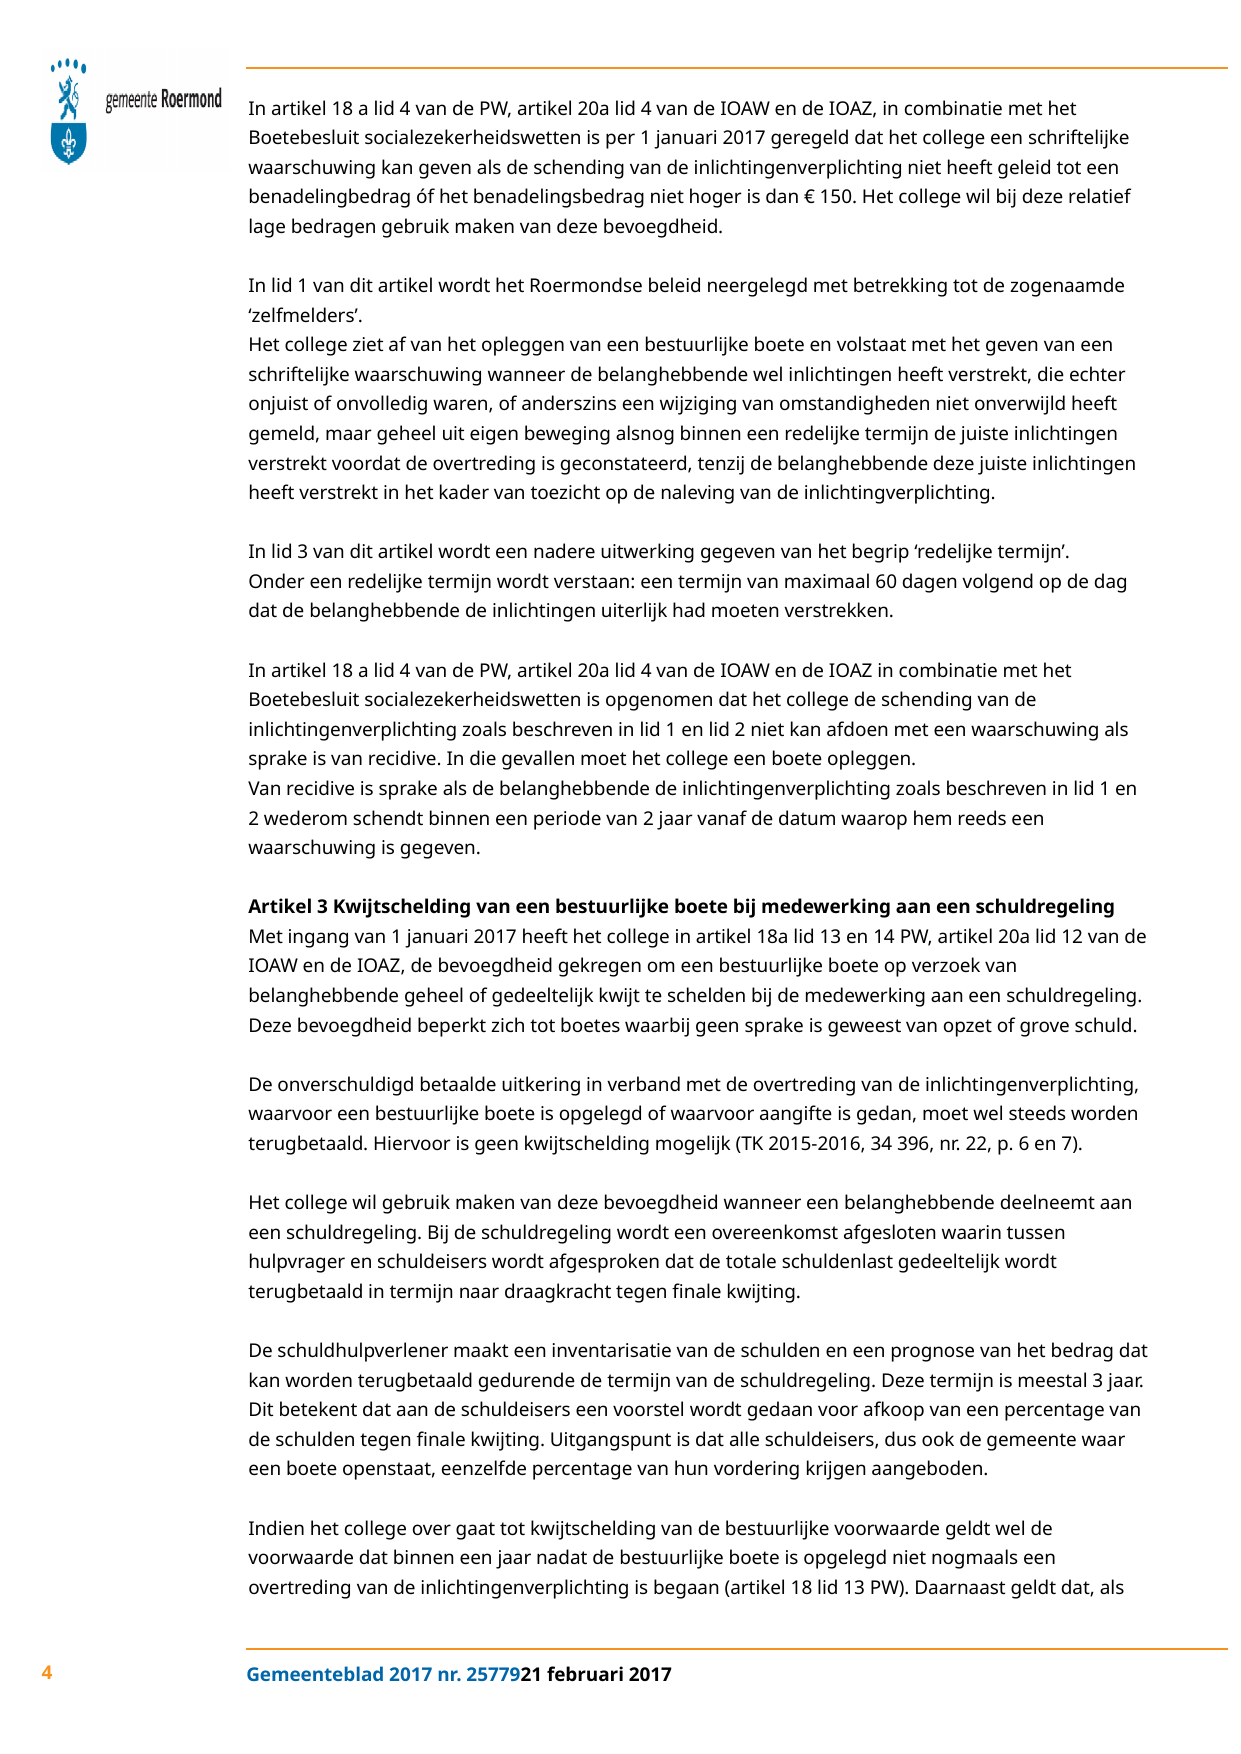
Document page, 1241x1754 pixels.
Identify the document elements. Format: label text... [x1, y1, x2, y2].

text In lid 1 van dit artikel wordt het Roermondse beleid neergelegd met betrekking tot de zogenaamde ‘zelfmelders’. [248, 272, 1152, 328]
text Indien het college over gaat tot kwijtschelding van de bestuurlijke voorwaarde geldt wel de voorwaarde dat binnen een jaar nadat de bestuurlijke boete is opgelegd niet nogmaals een overtreding van de inlichtingenverplichting is begaan (artikel 18 lid 13 PW). Daarnaast geldt dat, als [248, 1515, 1152, 1600]
text Van recidive is sprake als de belanghebbende de inlichtingenverplichting zoals beschreven in lid 1 en 2 wederom schendt binnen een periode van 2 jaar vanaf de datum waarop hem reeds een waarschuwing is gegeven. [248, 775, 1152, 860]
text De onverschuldigd betaalde uitkering in verband met de overtreding van de inlichtingenverplichting, waarvoor een bestuurlijke boete is opgelegd of waarvoor aangifte is gedan, moet wel steeds worden terugbetaald. Hiervoor is geen kwijtschelding mogelijk (TK 2015-2016, 34 396, nr. 22, p. 6 en 7). [248, 1071, 1152, 1156]
text In artikel 18 a lid 4 van de PW, artikel 20a lid 4 van de IOAW en de IOAZ, in combinatie met het Boetebesluit socialezekerheidswetten is per 1 januari 2017 geregeld dat het college een schriftelijke waarschuwing kan geven als de schending van de inlichtingenverplichting niet heeft geleid tot een benadelingbedrag óf het benadelingsbedrag niet hoger is dan € 150. Het college wil bij deze relatief lage bedragen gebruik maken van deze bevoegdheid. [248, 95, 1152, 239]
text In lid 3 van dit artikel wordt een nadere uitwerking gegeven van het begrip ‘redelijke termijn’. [248, 538, 1152, 564]
text Het college wil gebruik maken van deze bevoegdheid wanneer een belanghebbende deelneemt aan een schuldregeling. Bij de schuldregeling wordt een overeenkomst afgesloten waarin tussen hulpvrager en schuldeisers wordt afgesproken dat de totale schuldenlast gedeeltelijk wordt terugbetaald in termijn naar draagkracht tegen finale kwijting. [248, 1189, 1152, 1304]
text Het college ziet af van het opleggen van een bestuurlijke boete en volstaat met het geven van een schriftelijke waarschuwing wanneer de belanghebbende wel inlichtingen heeft verstrekt, die echter onjuist of onvolledig waren, of anderszins een wijziging van omstandigheden niet onverwijld heeft gemeld, maar geheel uit eigen beweging alsnog binnen een redelijke termijn de juiste inlichtingen verstrekt voordat de overtreding is geconstateerd, tenzij de belanghebbende deze juiste inlichtingen heeft verstrekt in het kader van toezicht op de naleving van de inlichtingverplichting. [248, 331, 1152, 505]
text Artikel 3 Kwijtschelding van een bestuurlijke boete bij medewerking aan een schuldregeling [248, 893, 1152, 919]
text Onder een redelijke termijn wordt verstaan: een termijn van maximaal 60 dagen volgend op de dag dat de belanghebbende de inlichtingen uiterlijk had moeten verstrekken. [248, 568, 1152, 623]
text De schuldhulpverlener maakt een inventarisatie van de schulden en een prognose van het bedrag dat kan worden terugbetaald gedurende de termijn van de schuldregeling. Deze termijn is meestal 3 jaar. Dit betekent dat aan de schuldeisers een voorstel wordt gedaan voor afkoop van een percentage van de schulden tegen finale kwijting. Uitgangspunt is dat alle schuldeisers, dus ook de gemeente waar een boete openstaat, eenzelfde percentage van hun vordering krijgen aangeboden. [248, 1337, 1152, 1481]
picture [41, 47, 231, 172]
text Met ingang van 1 januari 2017 heeft het college in artikel 18a lid 13 en 14 PW, artikel 20a lid 12 van de IOAW en de IOAZ, de bevoegdheid gekregen om een bestuurlijke boete op verzoek van belanghebbende geheel of gedeeltelijk kwijt te schelden bij de medewerking aan een schuldregeling. Deze bevoegdheid beperkt zich tot boetes waarbij geen sprake is geweest van opzet of grove schuld. [248, 923, 1152, 1038]
text In artikel 18 a lid 4 van de PW, artikel 20a lid 4 van de IOAW en de IOAZ in combinatie met het Boetebesluit socialezekerheidswetten is opgenomen dat het college de schending van de inlichtingenverplichting zoals beschreven in lid 1 en lid 2 niet kan afdoen met een waarschuwing als sprake is van recidive. In die gevallen moet het college een boete opleggen. [248, 657, 1152, 771]
